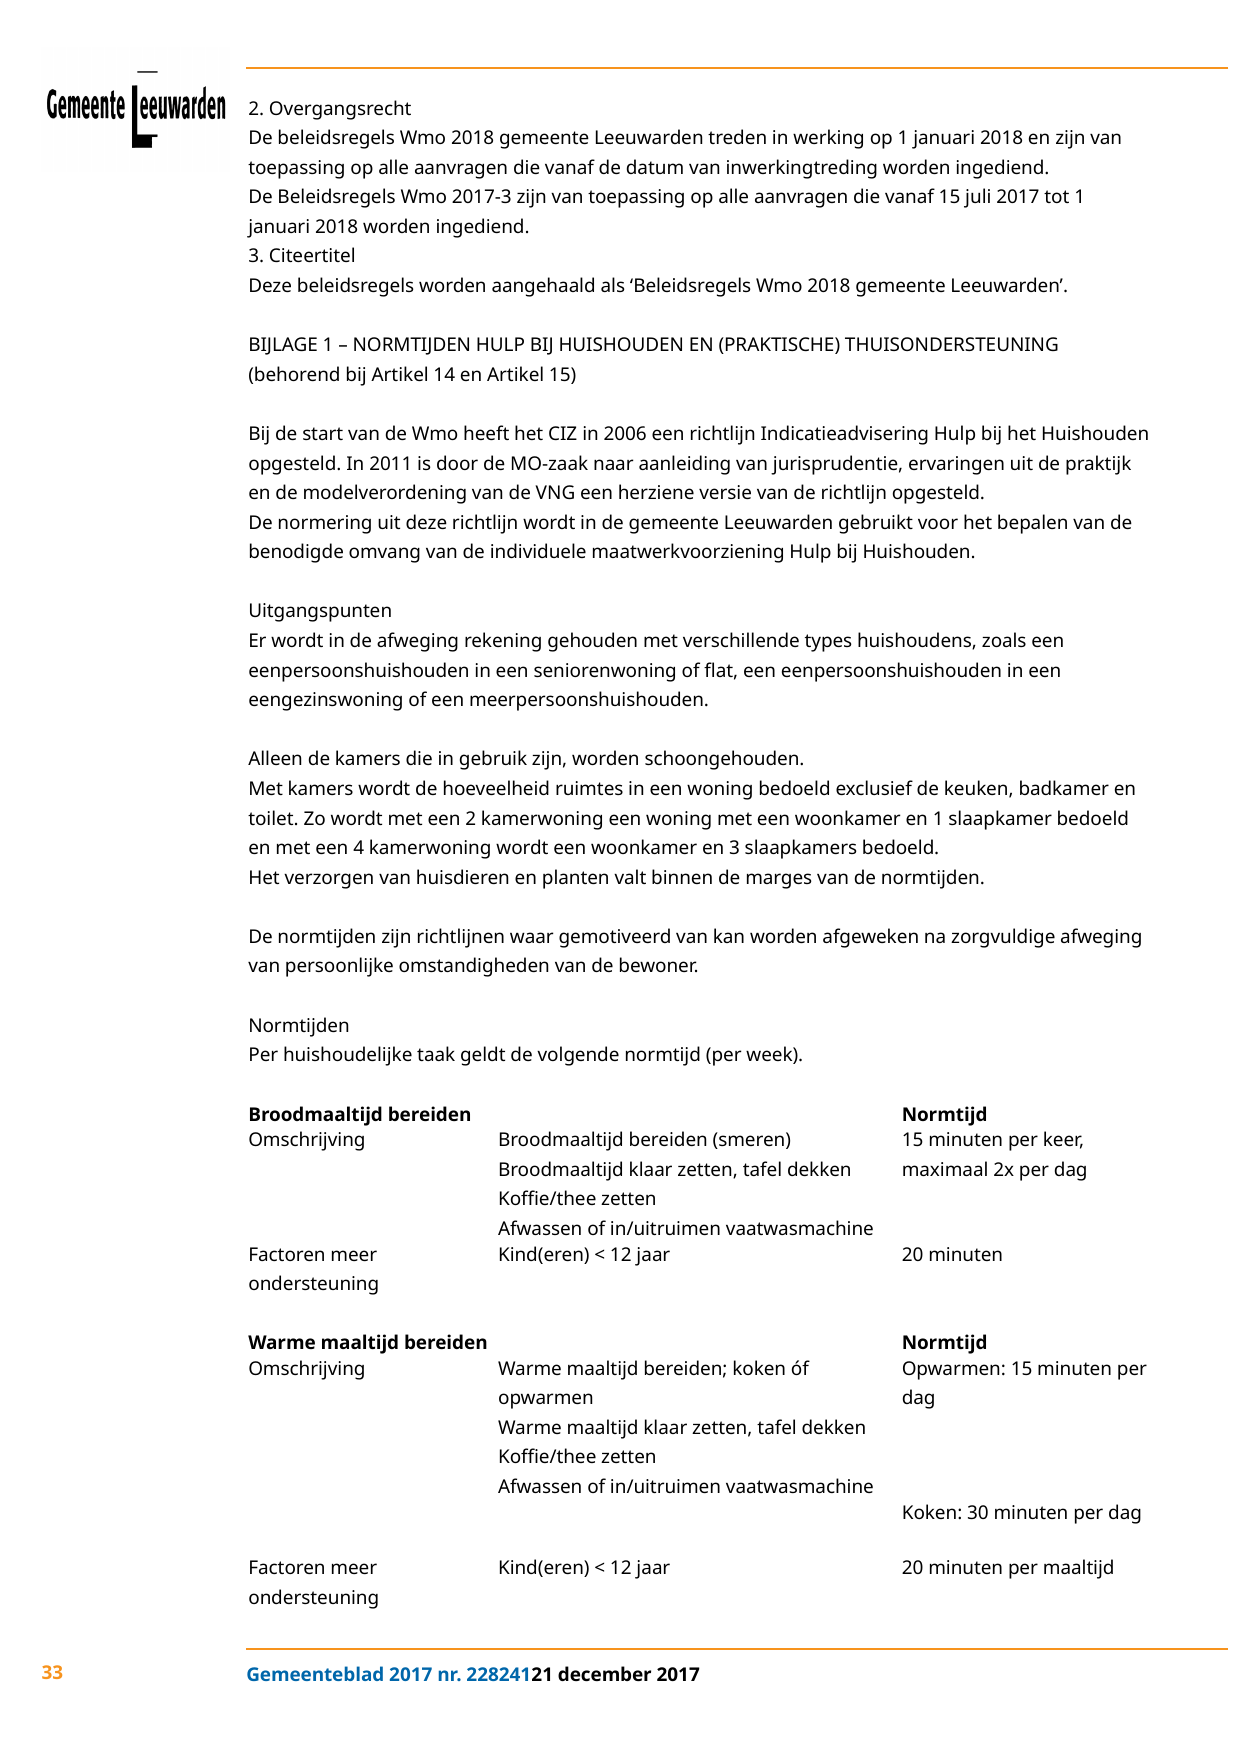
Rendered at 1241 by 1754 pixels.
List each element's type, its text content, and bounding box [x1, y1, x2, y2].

text Normtijden [248, 1012, 1152, 1038]
text Bij de start van de Wmo heeft het CIZ in 2006 een richtlijn Indicatieadvisering Hulp bij het Huishouden opgesteld. In 2011 is door de MO-zaak naar aanleiding van jurisprudentie, ervaringen uit de praktijk en de modelverordening van de VNG een herziene versie van de richtlijn opgesteld. [248, 420, 1152, 505]
picture [41, 47, 231, 172]
table_cell 15 minuten per keer, maximaal 2x per dag [902, 1126, 1152, 1241]
table_cell 20 minuten [902, 1241, 1152, 1296]
text BIJLAGE 1 – NORMTIJDEN HULP BIJ HUISHOUDEN EN (PRAKTISCHE) THUISONDERSTEUNING [248, 331, 1152, 357]
table_cell Omschrijving [248, 1355, 498, 1499]
text Met kamers wordt de hoeveelheid ruimtes in een woning bedoeld exclusief de keuken, badkamer en toilet. Zo wordt met een 2 kamerwoning een woning met een woonkamer en 1 slaapkamer bedoeld en met een 4 kamerwoning wordt een woonkamer en 3 slaapkamers bedoeld. [248, 775, 1152, 860]
text (behorend bij Artikel 14 en Artikel 15) [248, 361, 1152, 387]
text Per huishoudelijke taak geldt de volgende normtijd (per week). [248, 1041, 1152, 1067]
text Het verzorgen van huisdieren en planten valt binnen de marges van de normtijden. [248, 864, 1152, 890]
table_cell Broodmaaltijd bereiden (smeren) Broodmaaltijd klaar zetten, tafel dekken Koffie/thee zetten Afwassen of in/uitruimen vaatwasmachine [498, 1126, 902, 1241]
text De beleidsregels Wmo 2018 gemeente Leeuwarden treden in werking op 1 januari 2018 en zijn van toepassing op alle aanvragen die vanaf de datum van inwerkingtreding worden ingediend. [248, 124, 1152, 180]
table_cell Warme maaltijd bereiden; koken óf opwarmen Warme maaltijd klaar zetten, tafel dekken Koffie/thee zetten Afwassen of in/uitruimen vaatwasmachine [498, 1355, 902, 1499]
table_header Normtijd [902, 1329, 1152, 1355]
text Deze beleidsregels worden aangehaald als ‘Beleidsregels Wmo 2018 gemeente Leeuwarden’. [248, 272, 1152, 298]
table_header Warme maaltijd bereiden [248, 1329, 902, 1355]
table_cell Koken: 30 minuten per dag [902, 1499, 1152, 1554]
table_cell Kind(eren) < 12 jaar [498, 1554, 902, 1609]
text De Beleidsregels Wmo 2017-3 zijn van toepassing op alle aanvragen die vanaf 15 juli 2017 tot 1 januari 2018 worden ingediend. [248, 183, 1152, 239]
table_cell [498, 1499, 902, 1554]
table_cell [248, 1499, 498, 1554]
table_cell Omschrijving [248, 1126, 498, 1241]
text De normering uit deze richtlijn wordt in de gemeente Leeuwarden gebruikt voor het bepalen van de benodigde omvang van de individuele maatwerkvoorziening Hulp bij Huishouden. [248, 509, 1152, 564]
table_header Normtijd [902, 1101, 1152, 1126]
table_cell Factoren meer ondersteuning [248, 1554, 498, 1609]
text 2. Overgangsrecht [248, 95, 1152, 121]
table_cell Factoren meer ondersteuning [248, 1241, 498, 1296]
text Er wordt in de afweging rekening gehouden met verschillende types huishoudens, zoals een eenpersoonshuishouden in een seniorenwoning of flat, een eenpersoonshuishouden in een eengezinswoning of een meerpersoonshuishouden. [248, 627, 1152, 712]
text Uitgangspunten [248, 598, 1152, 623]
table_cell Opwarmen: 15 minuten per dag [902, 1355, 1152, 1499]
table_header Broodmaaltijd bereiden [248, 1101, 902, 1126]
table_cell Kind(eren) < 12 jaar [498, 1241, 902, 1296]
text Alleen de kamers die in gebruik zijn, worden schoongehouden. [248, 746, 1152, 771]
table_cell 20 minuten per maaltijd [902, 1554, 1152, 1609]
text De normtijden zijn richtlijnen waar gemotiveerd van kan worden afgeweken na zorgvuldige afweging van persoonlijke omstandigheden van de bewoner. [248, 923, 1152, 978]
text 3. Citeertitel [248, 243, 1152, 268]
